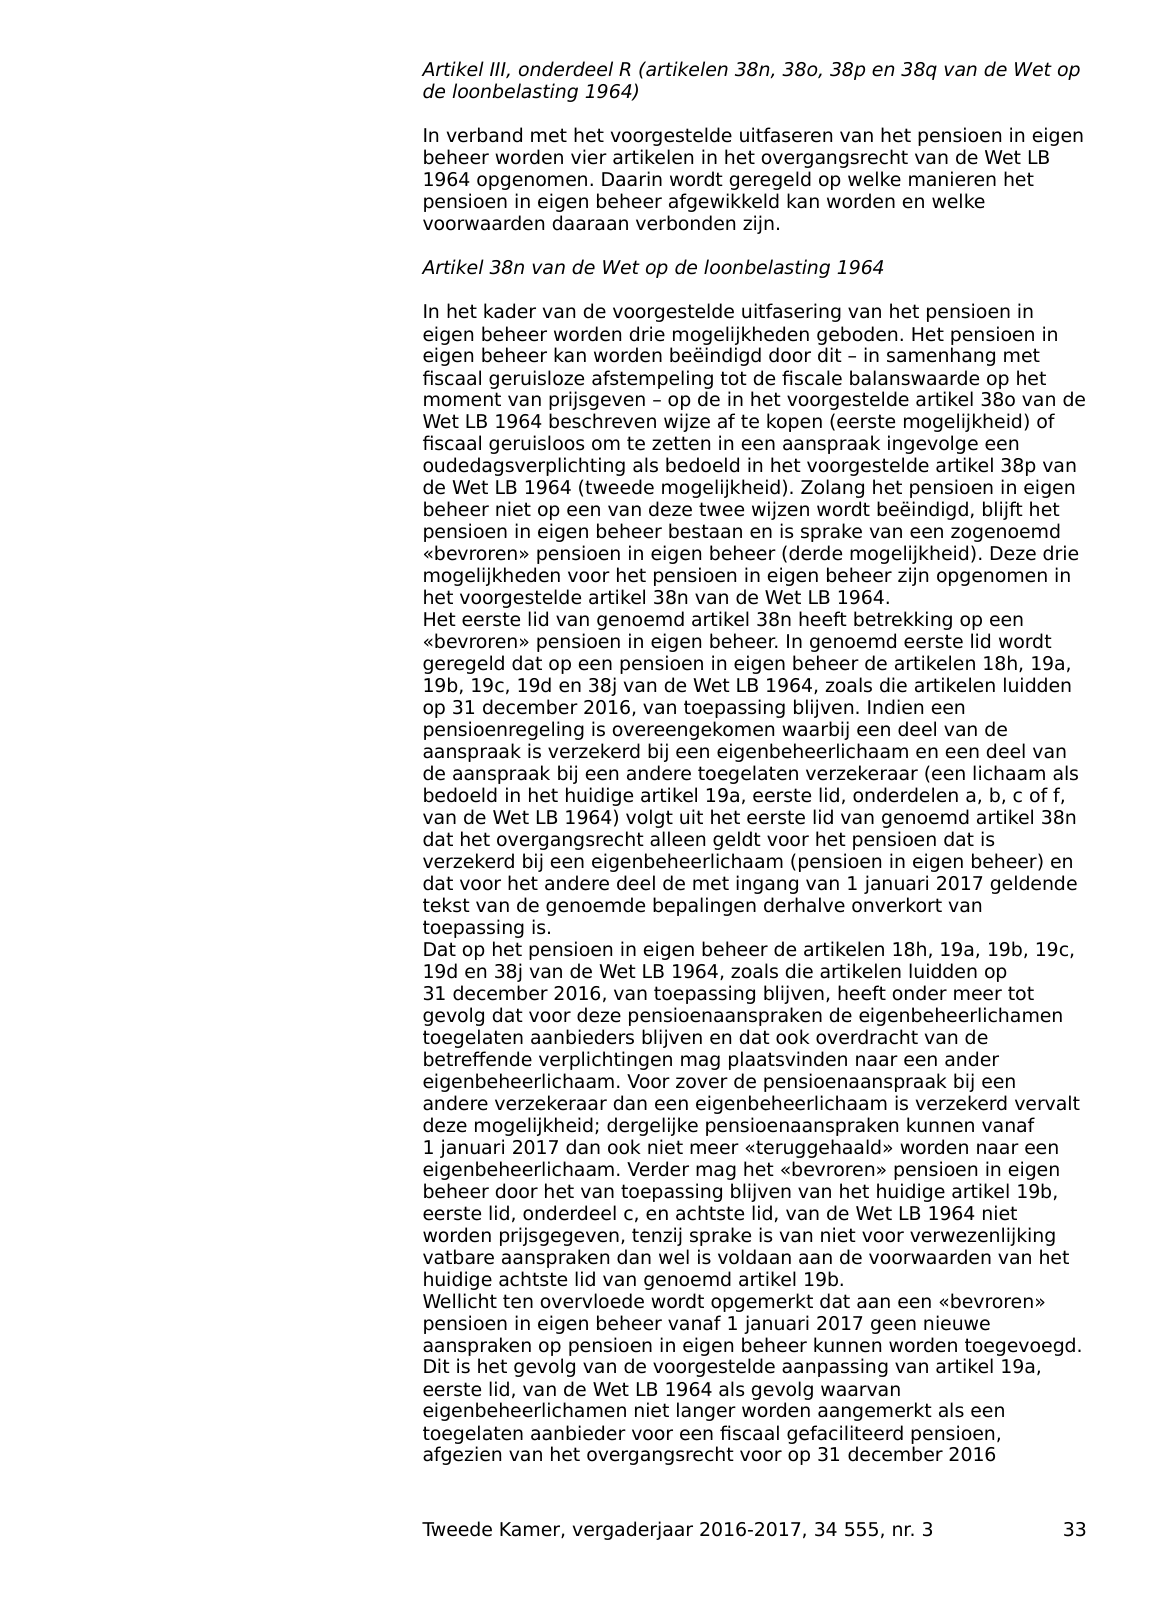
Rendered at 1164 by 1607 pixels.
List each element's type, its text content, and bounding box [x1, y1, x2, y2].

text In het kader van de voorgestelde uitfasering van het pensioen in eigen beheer worden drie mogelijkheden geboden. Het pensioen in eigen beheer kan worden beëindigd door dit – in samenhang met fiscaal geruisloze afstempeling tot de fiscale balanswaarde op het moment van prijsgeven – op de in het voorgestelde artikel 38o van de Wet LB 1964 beschreven wijze af te kopen (eerste mogelijkheid) of fiscaal geruisloos om te zetten in een aanspraak ingevolge een oudedagsverplichting als bedoeld in het voorgestelde artikel 38p van de Wet LB 1964 (tweede mogelijkheid). Zolang het pensioen in eigen beheer niet op een van deze twee wijzen wordt beëindigd, blijft het pensioen in eigen beheer bestaan en is sprake van een zogenoemd «bevroren» pensioen in eigen beheer (derde mogelijkheid). Deze drie mogelijkheden voor het pensioen in eigen beheer zijn opgenomen in het voorgestelde artikel 38n van de Wet LB 1964. [422, 301, 1087, 609]
subtitle Artikel III, onderdeel R (artikelen 38n, 38o, 38p en 38q van de Wet op de loonbelasting 1964) [422, 59, 1087, 103]
text In verband met het voorgestelde uitfaseren van het pensioen in eigen beheer worden vier artikelen in het overgangsrecht van de Wet LB 1964 opgenomen. Daarin wordt geregeld op welke manieren het pensioen in eigen beheer afgewikkeld kan worden en welke voorwaarden daaraan verbonden zijn. [422, 125, 1087, 235]
text Dat op het pensioen in eigen beheer de artikelen 18h, 19a, 19b, 19c, 19d en 38j van de Wet LB 1964, zoals die artikelen luidden op 31 december 2016, van toepassing blijven, heeft onder meer tot gevolg dat voor deze pensioenaanspraken de eigenbeheerlichamen toegelaten aanbieders blijven en dat ook overdracht van de betreffende verplichtingen mag plaatsvinden naar een ander eigenbeheerlichaam. Voor zover de pensioenaanspraak bij een andere verzekeraar dan een eigenbeheerlichaam is verzekerd vervalt deze mogelijkheid; dergelijke pensioenaanspraken kunnen vanaf 1 januari 2017 dan ook niet meer «teruggehaald» worden naar een eigenbeheerlichaam. Verder mag het «bevroren» pensioen in eigen beheer door het van toepassing blijven van het huidige artikel 19b, eerste lid, onderdeel c, en achtste lid, van de Wet LB 1964 niet worden prijsgegeven, tenzij sprake is van niet voor verwezenlijking vatbare aanspraken dan wel is voldaan aan de voorwaarden van het huidige achtste lid van genoemd artikel 19b. [422, 939, 1087, 1291]
text Wellicht ten overvloede wordt opgemerkt dat aan een «bevroren» pensioen in eigen beheer vanaf 1 januari 2017 geen nieuwe aanspraken op pensioen in eigen beheer kunnen worden toegevoegd. Dit is het gevolg van de voorgestelde aanpassing van artikel 19a, eerste lid, van de Wet LB 1964 als gevolg waarvan eigenbeheerlichamen niet langer worden aangemerkt als een toegelaten aanbieder voor een fiscaal gefaciliteerd pensioen, afgezien van het overgangsrecht voor op 31 december 2016 [422, 1291, 1087, 1466]
text Het eerste lid van genoemd artikel 38n heeft betrekking op een «bevroren» pensioen in eigen beheer. In genoemd eerste lid wordt geregeld dat op een pensioen in eigen beheer de artikelen 18h, 19a, 19b, 19c, 19d en 38j van de Wet LB 1964, zoals die artikelen luidden op 31 december 2016, van toepassing blijven. Indien een pensioenregeling is overeengekomen waarbij een deel van de aanspraak is verzekerd bij een eigenbeheerlichaam en een deel van de aanspraak bij een andere toegelaten verzekeraar (een lichaam als bedoeld in het huidige artikel 19a, eerste lid, onderdelen a, b, c of f, van de Wet LB 1964) volgt uit het eerste lid van genoemd artikel 38n dat het overgangsrecht alleen geldt voor het pensioen dat is verzekerd bij een eigenbeheerlichaam (pensioen in eigen beheer) en dat voor het andere deel de met ingang van 1 januari 2017 geldende tekst van de genoemde bepalingen derhalve onverkort van toepassing is. [422, 609, 1087, 939]
subtitle Artikel 38n van de Wet op de loonbelasting 1964 [422, 257, 1087, 279]
